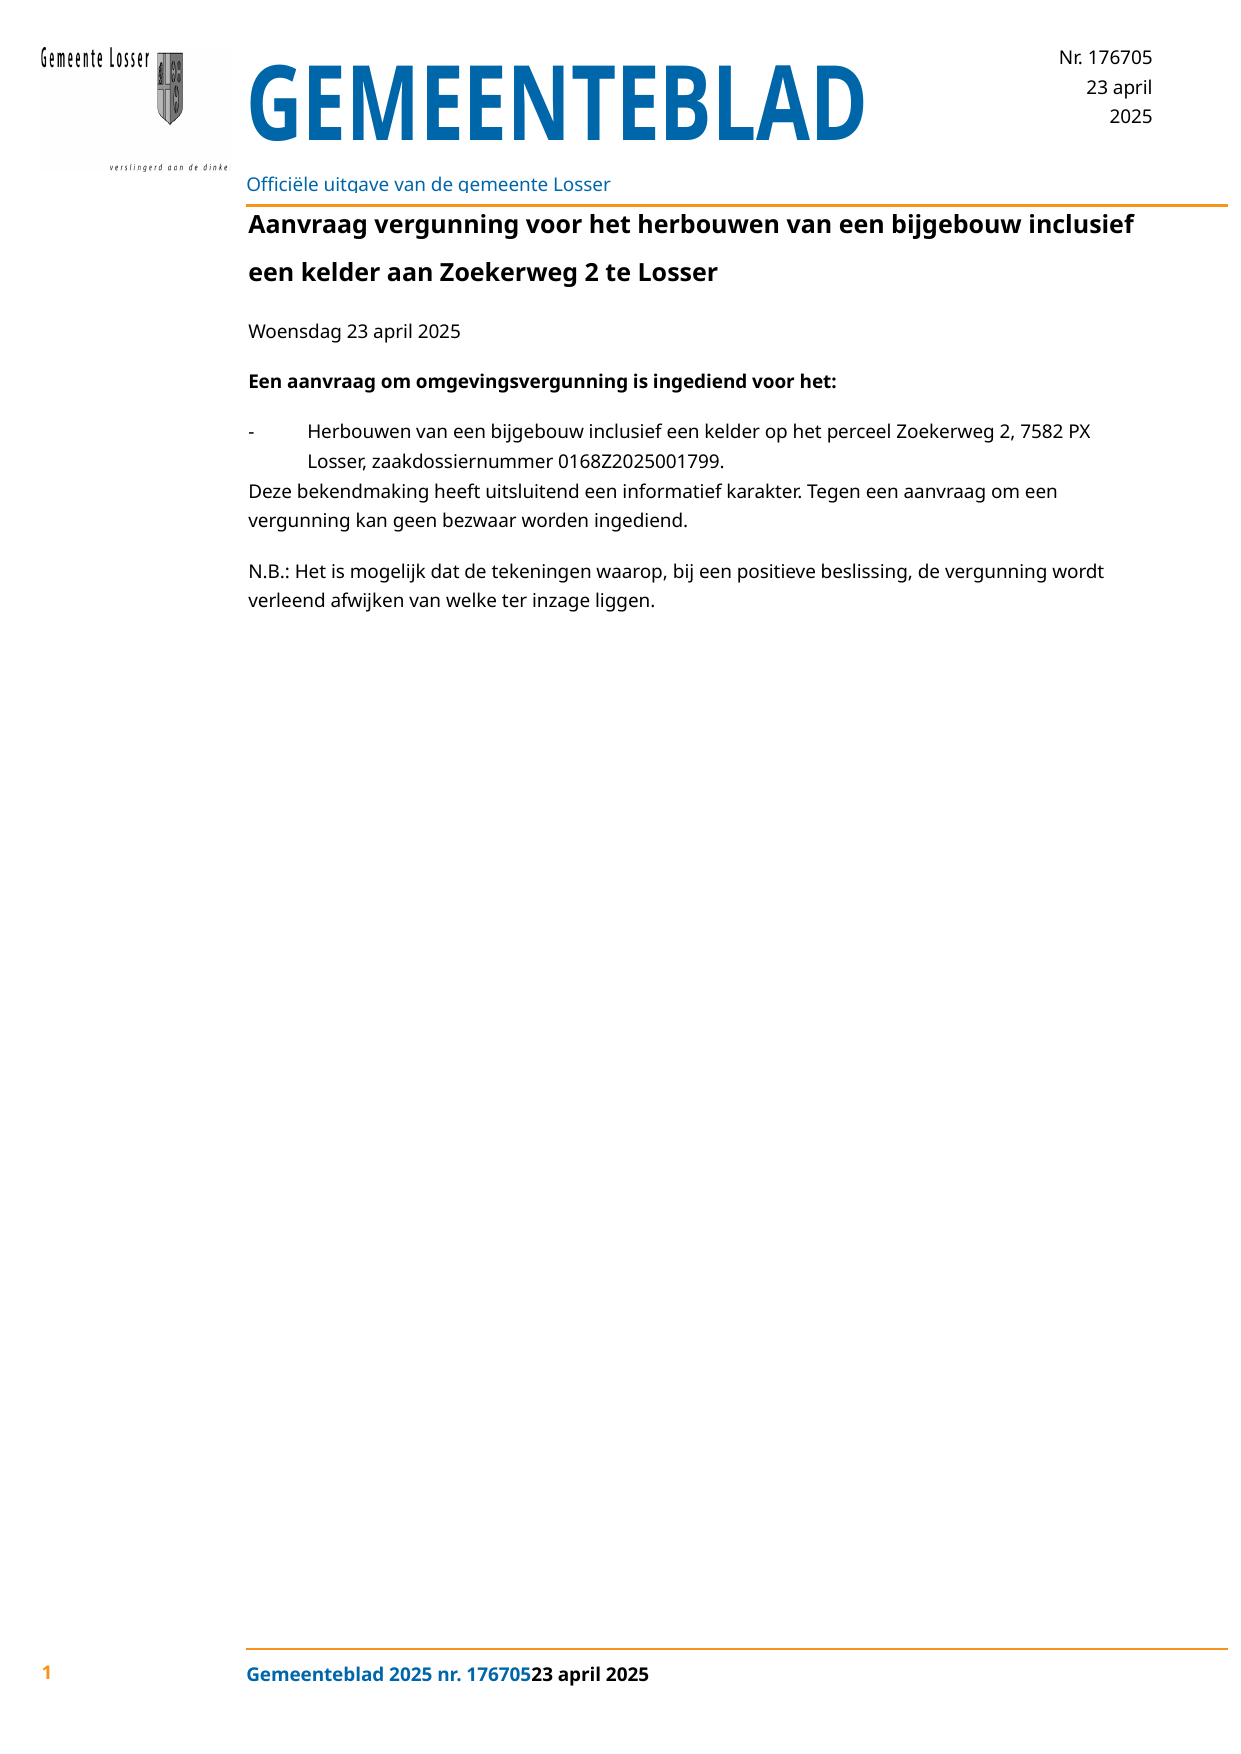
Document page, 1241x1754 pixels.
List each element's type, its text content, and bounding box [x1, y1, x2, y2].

text Woensdag 23 april 2025 [248, 318, 1152, 344]
text N.B.: Het is mogelijk dat de tekeningen waarop, bij een positieve beslissing, de vergunning wordt verleend afwijken van welke ter inzage liggen. [248, 558, 1152, 613]
list Herbouwen van een bijgebouw inclusief een kelder op het perceel Zoekerweg 2, 7582 PX Losser, zaakdossiernummer 0168Z2025001799. [248, 419, 1152, 474]
text Aanvraag vergunning voor het herbouwen van een bijgebouw inclusief een kelder aan Zoekerweg 2 te Losser [248, 207, 1152, 288]
text Een aanvraag om omgevingsvergunning is ingediend voor het: [248, 368, 1152, 394]
text Deze bekendmaking heeft uitsluitend een informatief karakter. Tegen een aanvraag om een vergunning kan geen bezwaar worden ingediend. [248, 478, 1152, 533]
picture [41, 47, 231, 172]
